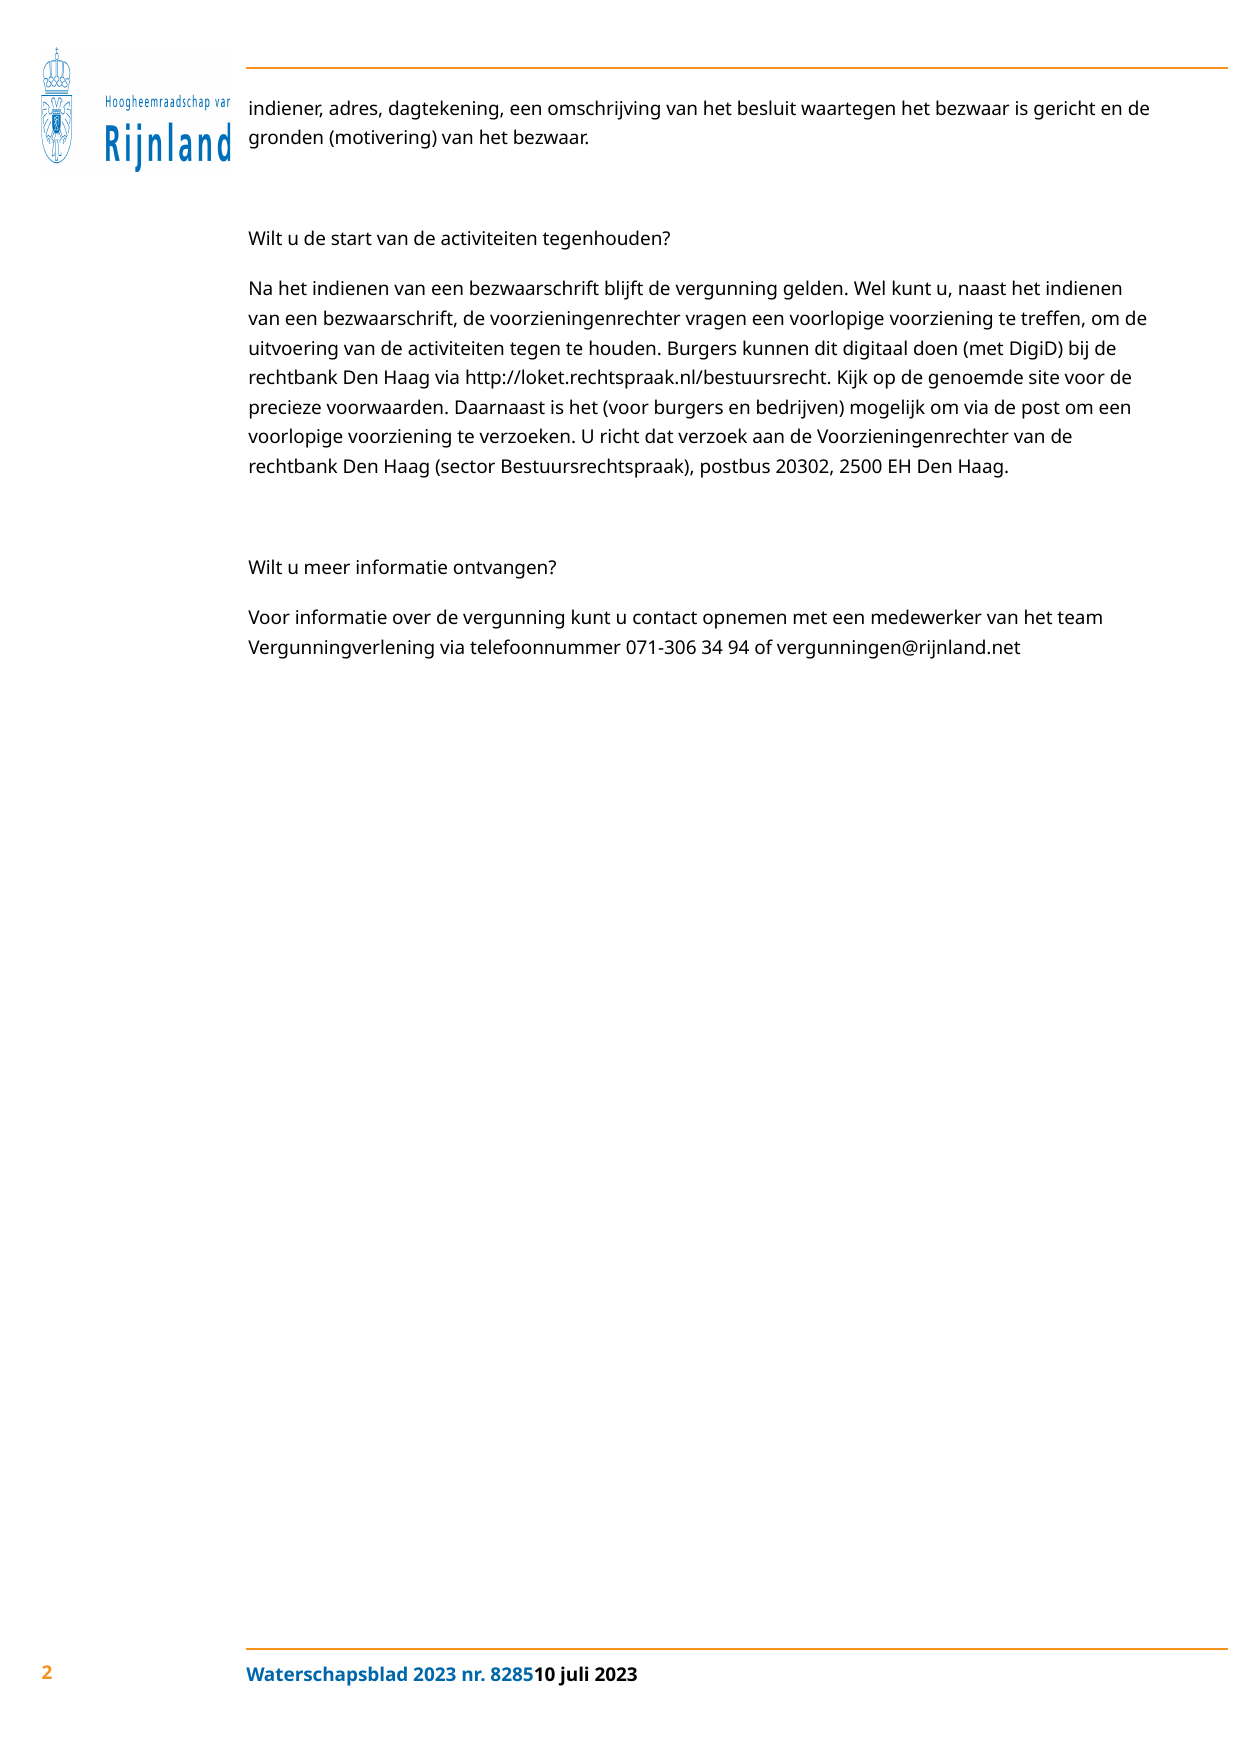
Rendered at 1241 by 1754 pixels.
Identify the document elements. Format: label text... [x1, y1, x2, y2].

text indiener, adres, dagtekening, een omschrijving van het besluit waartegen het bezwaar is gericht en de gronden (motivering) van het bezwaar. [248, 95, 1152, 150]
text Voor informatie over de vergunning kunt u contact opnemen met een medewerker van het team Vergunningverlening via telefoonnummer 071-306 34 94 of vergunningen@rijnland.net [248, 604, 1152, 660]
picture [41, 47, 231, 172]
text Wilt u meer informatie ontvangen? [248, 554, 1152, 580]
text Na het indienen van een bezwaarschrift blijft de vergunning gelden. Wel kunt u, naast het indienen van een bezwaarschrift, de voorzieningenrechter vragen een voorlopige voorziening te treffen, om de uitvoering van de activiteiten tegen te houden. Burgers kunnen dit digitaal doen (met DigiD) bij de rechtbank Den Haag via http://loket.rechtspraak.nl/bestuursrecht. Kijk op de genoemde site voor de precieze voorwaarden. Daarnaast is het (voor burgers en bedrijven) mogelijk om via de post om een voorlopige voorziening te verzoeken. U richt dat verzoek aan de Voorzieningenrechter van de rechtbank Den Haag (sector Bestuursrechtspraak), postbus 20302, 2500 EH Den Haag. [248, 276, 1152, 479]
text Wilt u de start van de activiteiten tegenhouden? [248, 225, 1152, 251]
